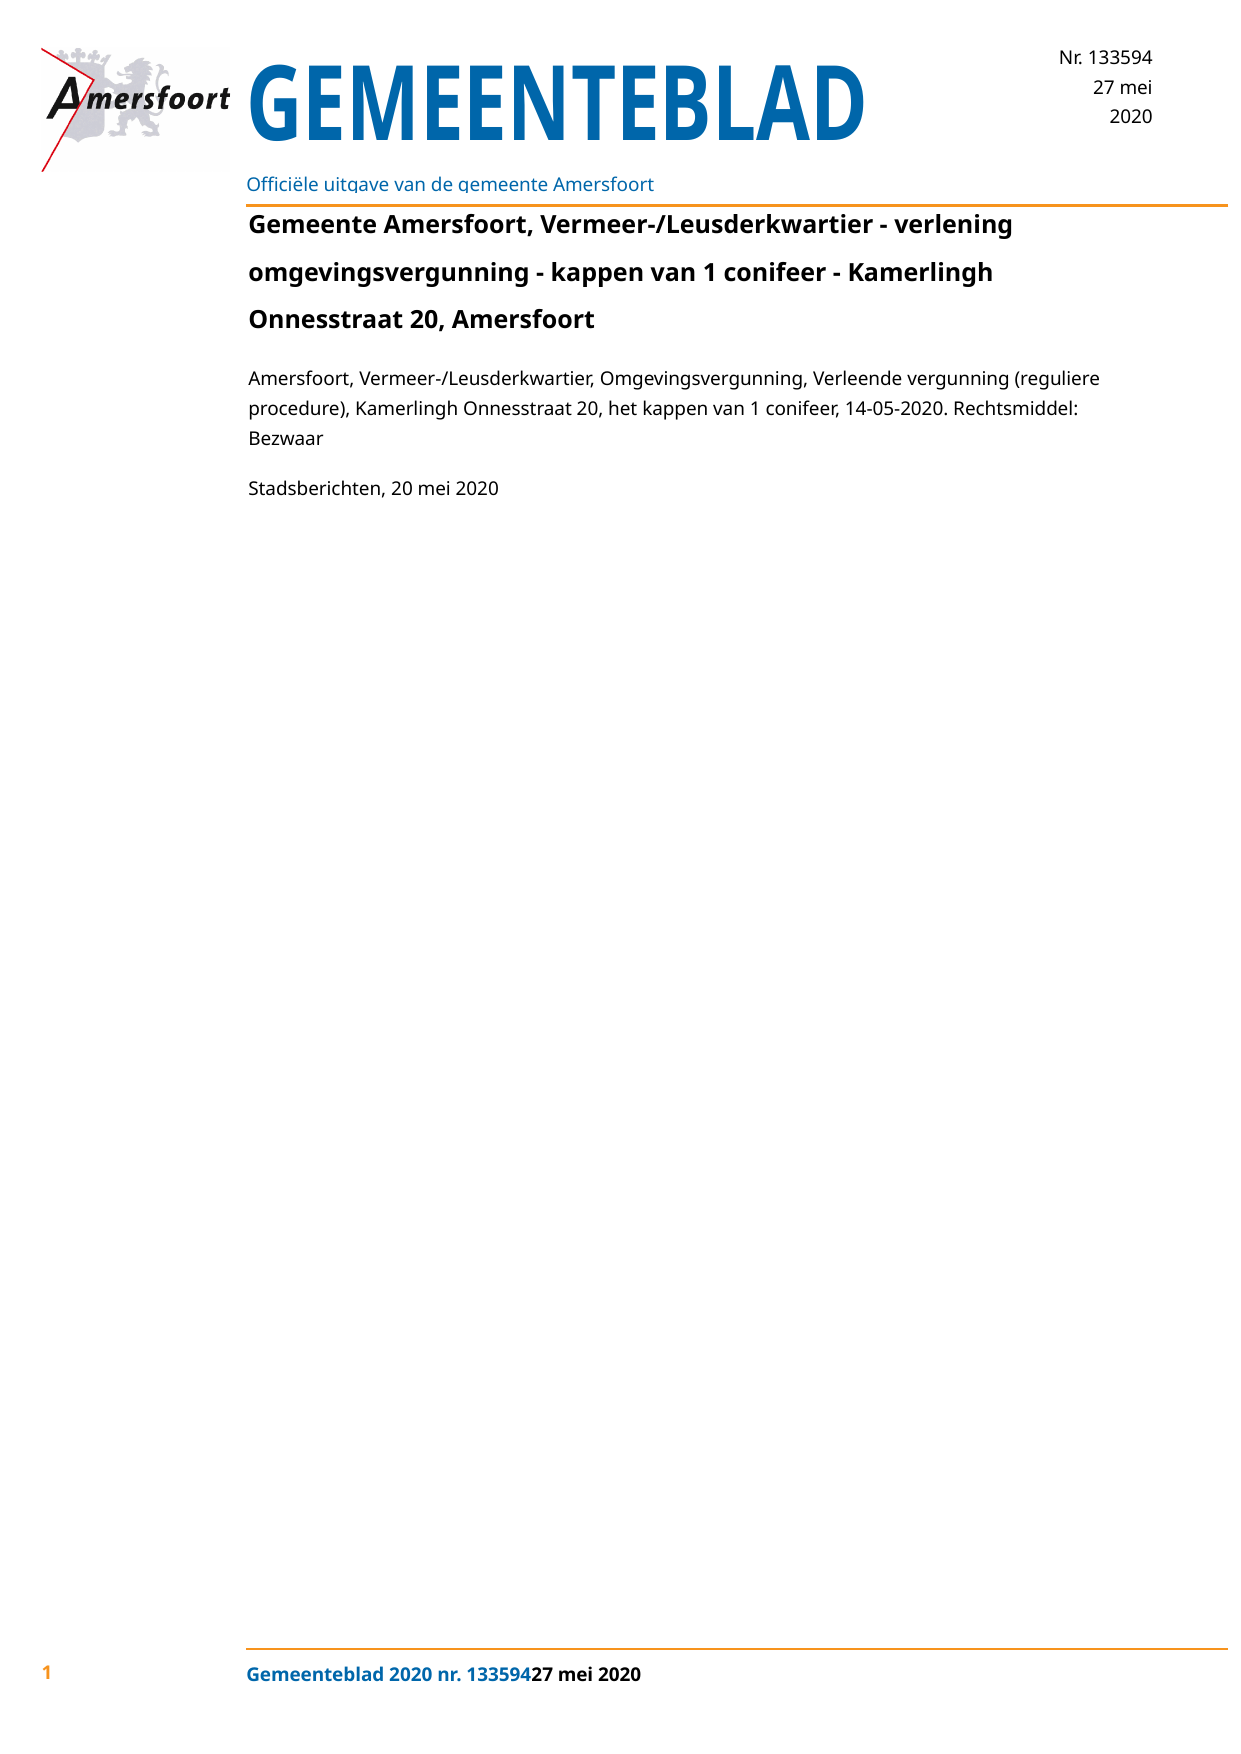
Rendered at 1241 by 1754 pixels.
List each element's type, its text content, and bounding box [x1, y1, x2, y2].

picture [41, 47, 231, 172]
text Stadsberichten, 20 mei 2020 [248, 475, 1152, 501]
text Gemeente Amersfoort, Vermeer-/Leusderkwartier - verlening omgevingsvergunning - kappen van 1 conifeer - Kamerlingh Onnesstraat 20, Amersfoort [248, 207, 1152, 336]
text Amersfoort, Vermeer-/Leusderkwartier, Omgevingsvergunning, Verleende vergunning (reguliere procedure), Kamerlingh Onnesstraat 20, het kappen van 1 conifeer, 14-05-2020. Rechtsmiddel: Bezwaar [248, 366, 1152, 450]
